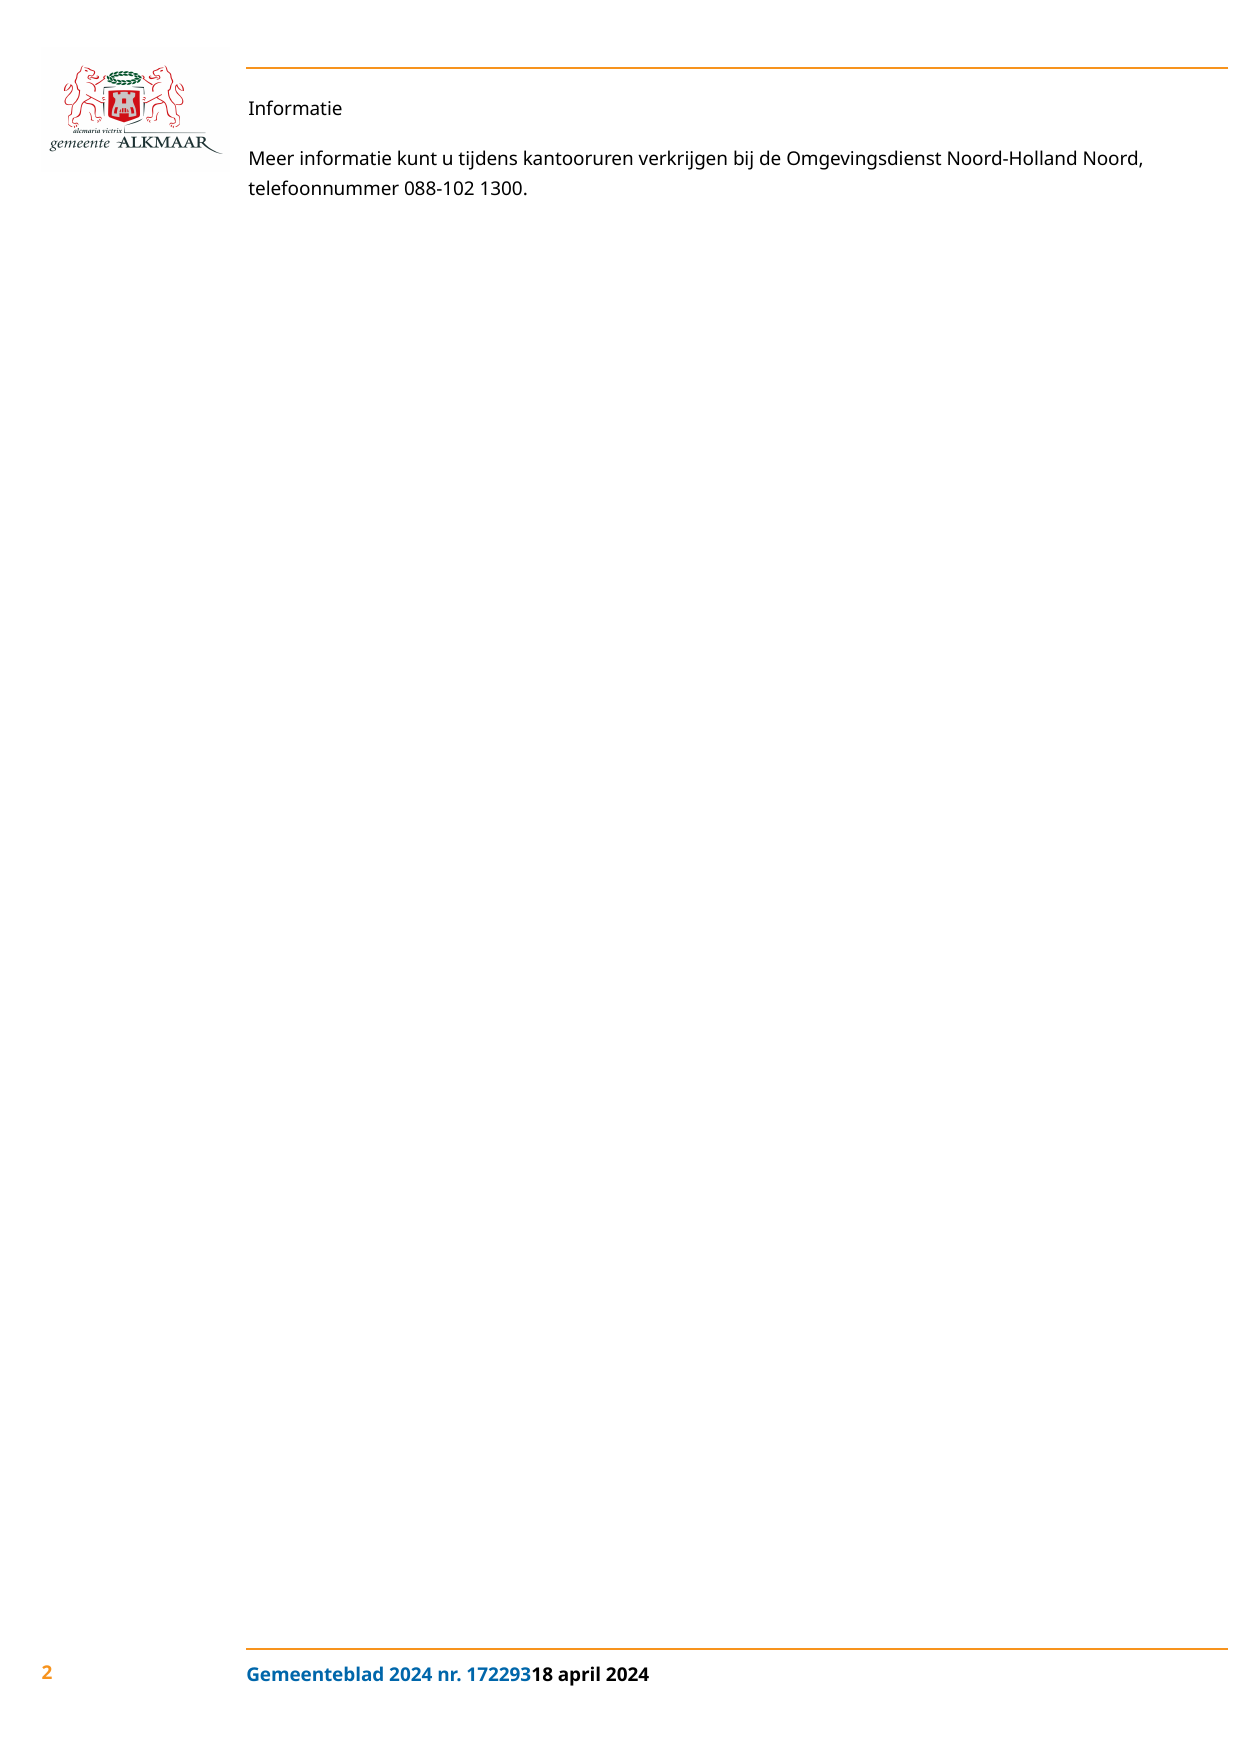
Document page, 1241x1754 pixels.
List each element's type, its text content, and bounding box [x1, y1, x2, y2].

picture [41, 47, 231, 172]
text Informatie [248, 95, 1152, 121]
text Meer informatie kunt u tijdens kantooruren verkrijgen bij de Omgevingsdienst Noord-Holland Noord, telefoonnummer 088-102 1300. [248, 145, 1152, 201]
